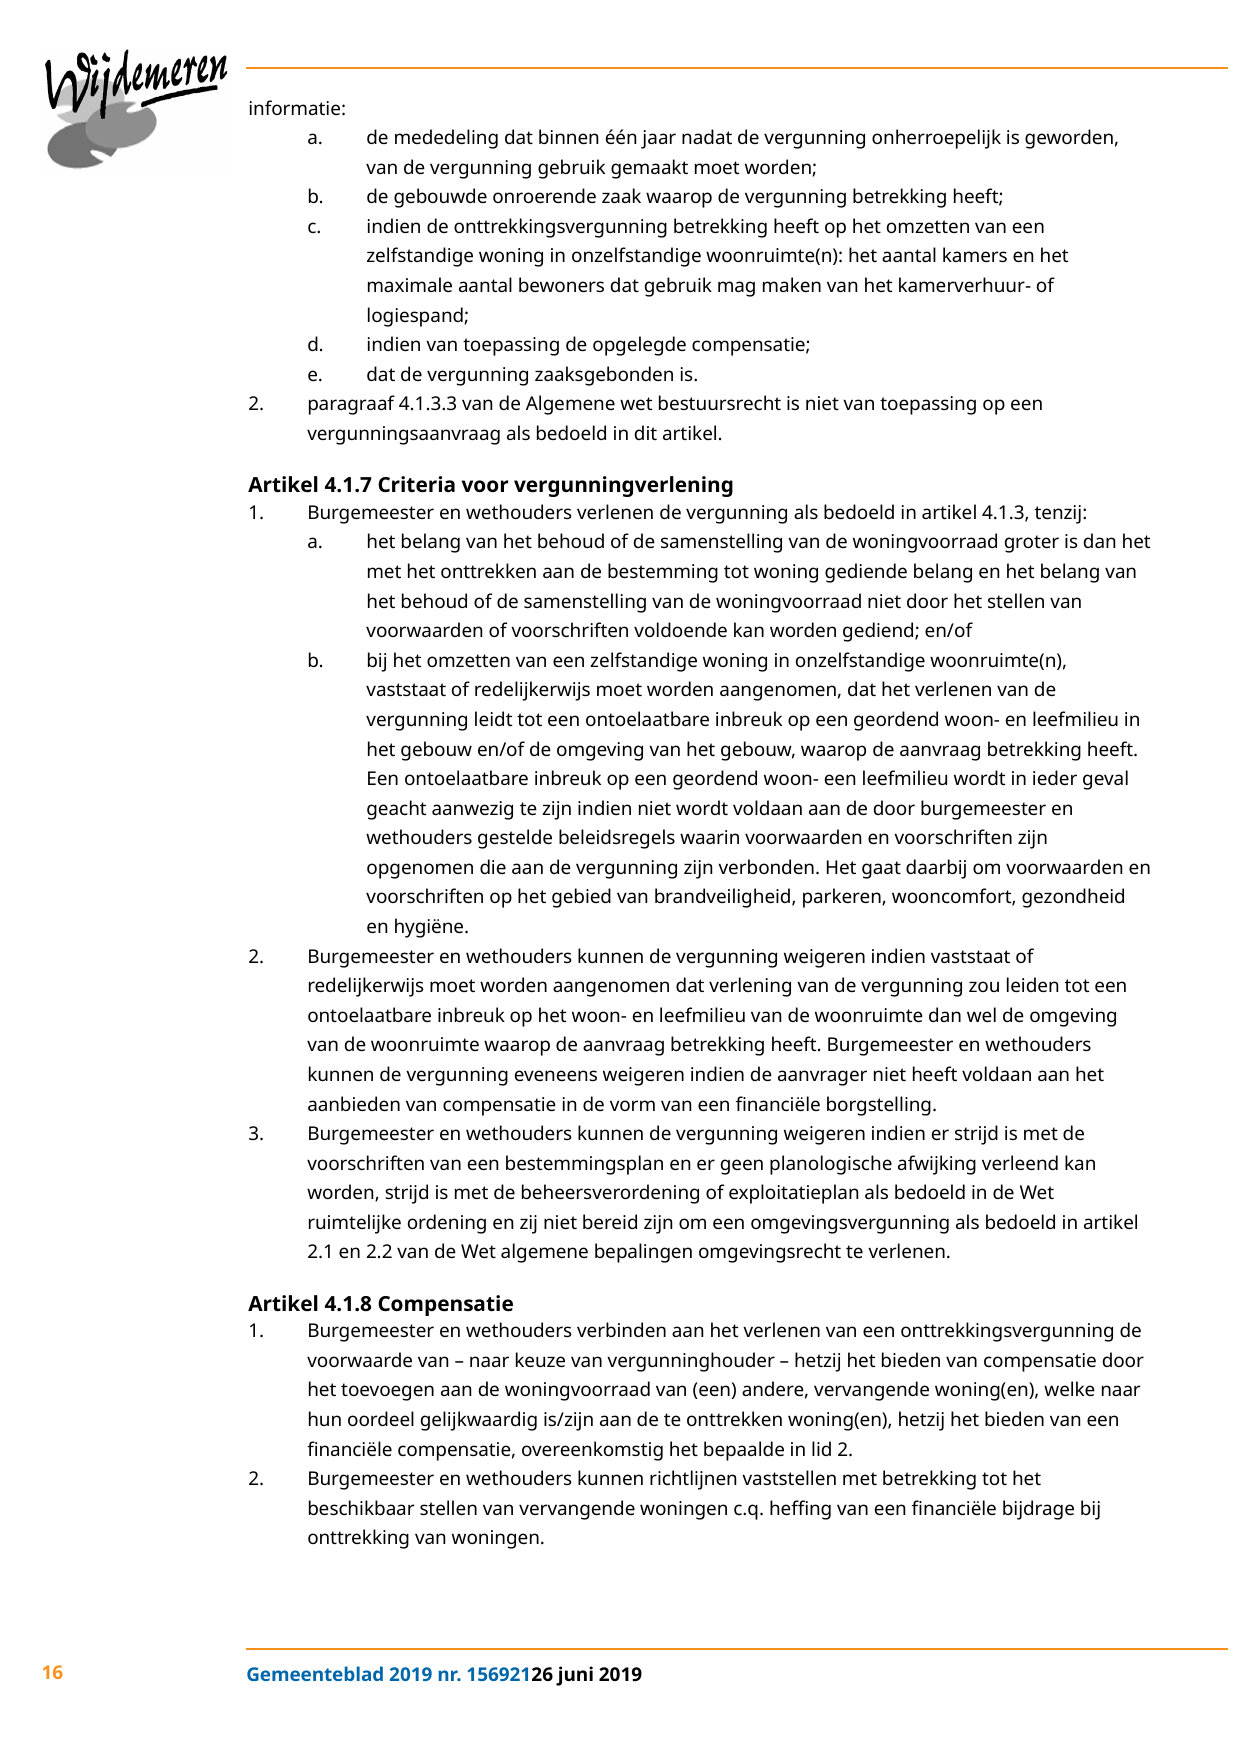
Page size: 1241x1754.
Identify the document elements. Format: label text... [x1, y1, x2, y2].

text informatie: [248, 95, 1152, 121]
list Burgemeester en wethouders verbinden aan het verlenen van een onttrekkingsvergunning de voorwaarde van – naar keuze van vergunninghouder – hetzij het bieden van compensatie door het toevoegen aan de woningvoorraad van (een) andere, vervangende woning(en), welke naar hun oordeel gelijkwaardig is/zijn aan de te onttrekken woning(en), hetzij het bieden van een financiële compensatie, overeenkomstig het bepaalde in lid 2. [248, 1317, 1152, 1462]
list paragraaf 4.1.3.3 van de Algemene wet bestuursrecht is niet van toepassing op een vergunningsaanvraag als bedoeld in dit artikel. [248, 391, 1152, 446]
list dat de vergunning zaaksgebonden is. [307, 361, 1152, 387]
list bij het omzetten van een zelfstandige woning in onzelfstandige woonruimte(n), vaststaat of redelijkerwijs moet worden aangenomen, dat het verlenen van de vergunning leidt tot een ontoelaatbare inbreuk op een geordend woon- en leefmilieu in het gebouw en/of de omgeving van het gebouw, waarop de aanvraag betrekking heeft. Een ontoelaatbare inbreuk op een geordend woon- een leefmilieu wordt in ieder geval geacht aanwezig te zijn indien niet wordt voldaan aan de door burgemeester en wethouders gestelde beleidsregels waarin voorwaarden en voorschriften zijn opgenomen die aan de vergunning zijn verbonden. Het gaat daarbij om voorwaarden en voorschriften op het gebied van brandveiligheid, parkeren, wooncomfort, gezondheid en hygiëne. [307, 647, 1152, 939]
list de mededeling dat binnen één jaar nadat de vergunning onherroepelijk is geworden, van de vergunning gebruik gemaakt moet worden; [307, 124, 1152, 180]
list de gebouwde onroerende zaak waarop de vergunning betrekking heeft; [307, 183, 1152, 209]
list indien de onttrekkingsvergunning betrekking heeft op het omzetten van een zelfstandige woning in onzelfstandige woonruimte(n): het aantal kamers en het maximale aantal bewoners dat gebruik mag maken van het kamerverhuur- of logiespand; [307, 213, 1152, 328]
list indien van toepassing de opgelegde compensatie; [307, 331, 1152, 357]
list het belang van het behoud of de samenstelling van de woningvoorraad groter is dan het met het onttrekken aan de bestemming tot woning gediende belang en het belang van het behoud of de samenstelling van de woningvoorraad niet door het stellen van voorwaarden of voorschriften voldoende kan worden gediend; en/of [307, 529, 1152, 643]
list Burgemeester en wethouders kunnen de vergunning weigeren indien vaststaat of redelijkerwijs moet worden aangenomen dat verlening van de vergunning zou leiden tot een ontoelaatbare inbreuk op het woon- en leefmilieu van de woonruimte dan wel de omgeving van de woonruimte waarop de aanvraag betrekking heeft. Burgemeester en wethouders kunnen de vergunning eveneens weigeren indien de aanvrager niet heeft voldaan aan het aanbieden van compensatie in de vorm van een financiële borgstelling. [248, 943, 1152, 1116]
picture [41, 47, 231, 172]
list Burgemeester en wethouders verlenen de vergunning als bedoeld in artikel 4.1.3, tenzij: [248, 499, 1152, 525]
list Burgemeester en wethouders kunnen de vergunning weigeren indien er strijd is met de voorschriften van een bestemmingsplan en er geen planologische afwijking verleend kan worden, strijd is met de beheersverordening of exploitatieplan als bedoeld in de Wet ruimtelijke ordening en zij niet bereid zijn om een omgevingsvergunning als bedoeld in artikel 2.1 en 2.2 van de Wet algemene bepalingen omgevingsrecht te verlenen. [248, 1120, 1152, 1264]
list Burgemeester en wethouders kunnen richtlijnen vaststellen met betrekking tot het beschikbaar stellen van vervangende woningen c.q. heffing van een financiële bijdrage bij onttrekking van woningen. [248, 1465, 1152, 1550]
text Artikel 4.1.7 Criteria voor vergunningverlening [248, 471, 1152, 499]
text Artikel 4.1.8 Compensatie [248, 1289, 1152, 1317]
